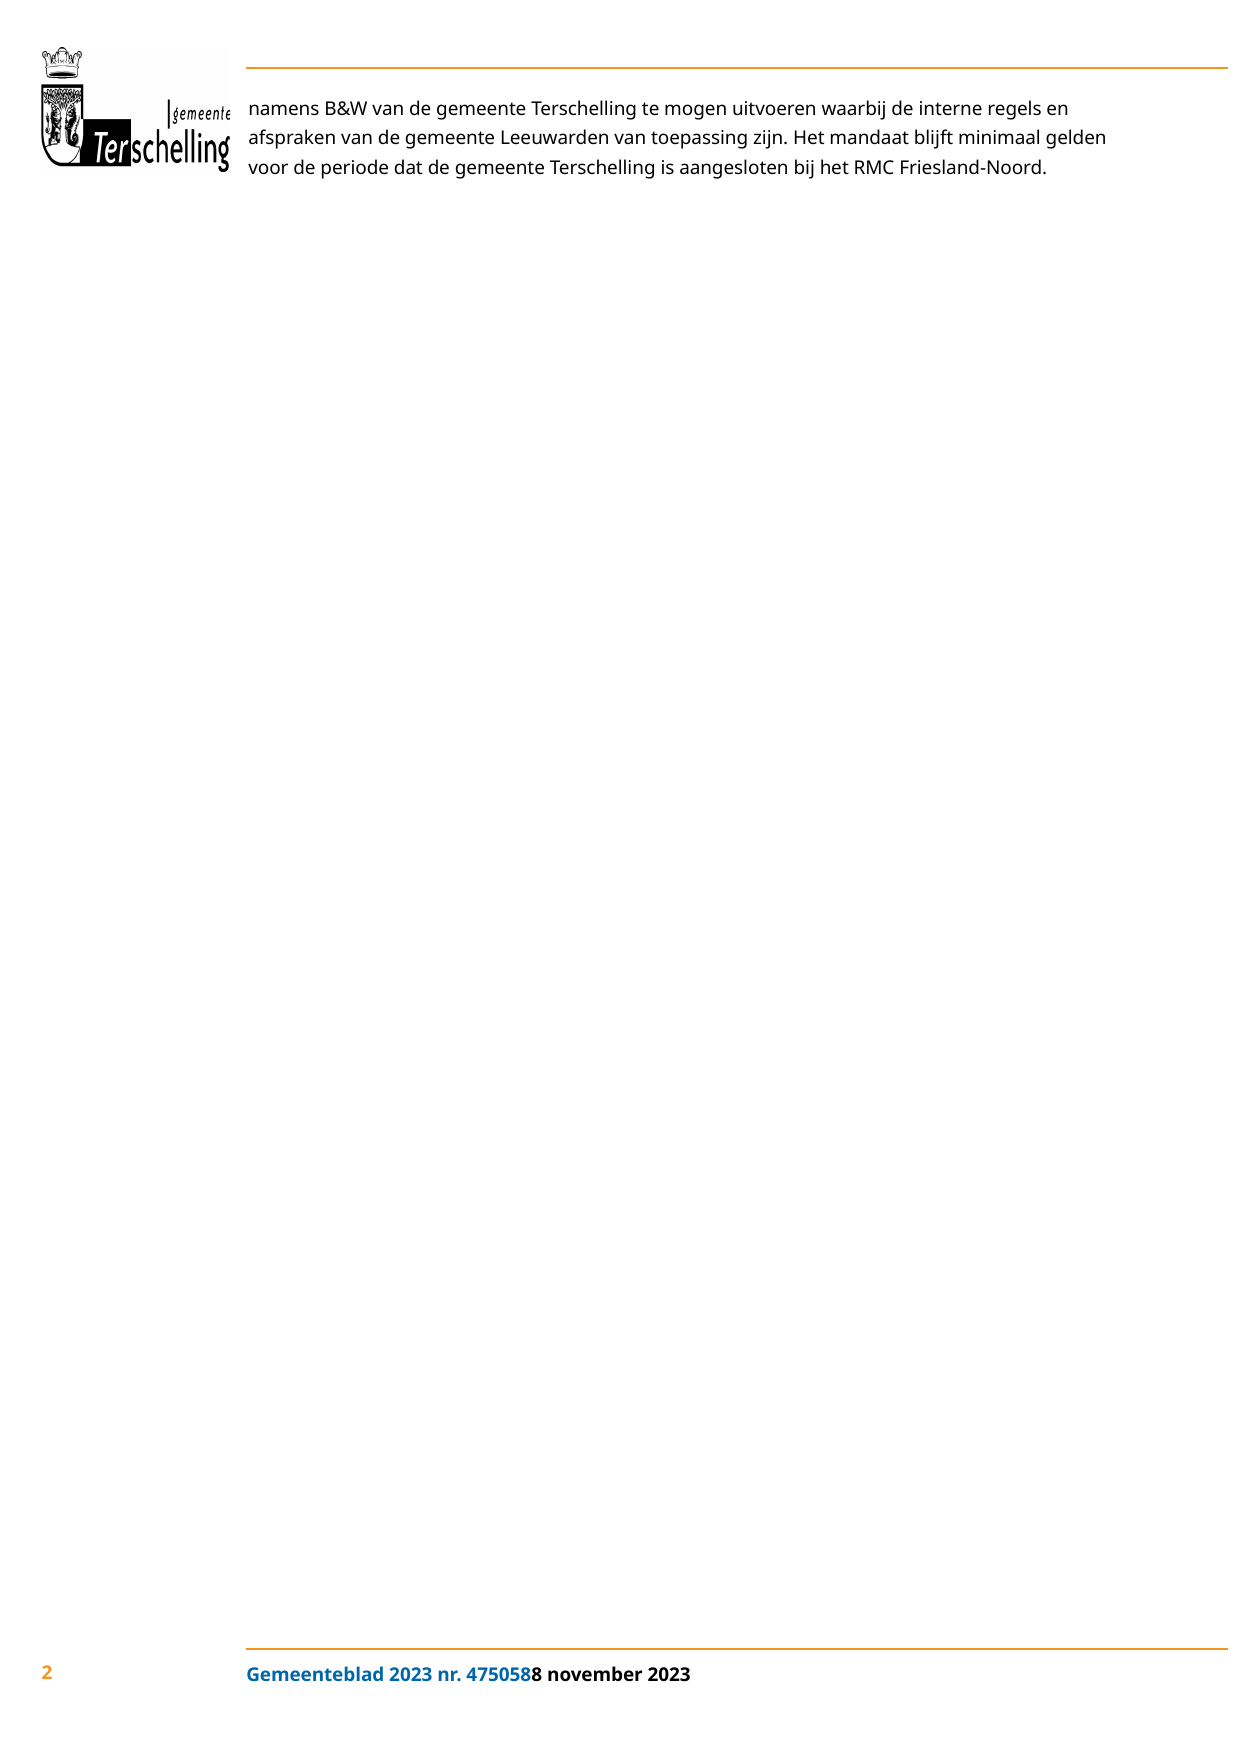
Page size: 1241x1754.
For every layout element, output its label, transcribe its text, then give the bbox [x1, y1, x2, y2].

picture [41, 47, 231, 172]
text namens B&W van de gemeente Terschelling te mogen uitvoeren waarbij de interne regels en afspraken van de gemeente Leeuwarden van toepassing zijn. Het mandaat blijft minimaal gelden voor de periode dat de gemeente Terschelling is aangesloten bij het RMC Friesland-Noord. [248, 95, 1152, 180]
